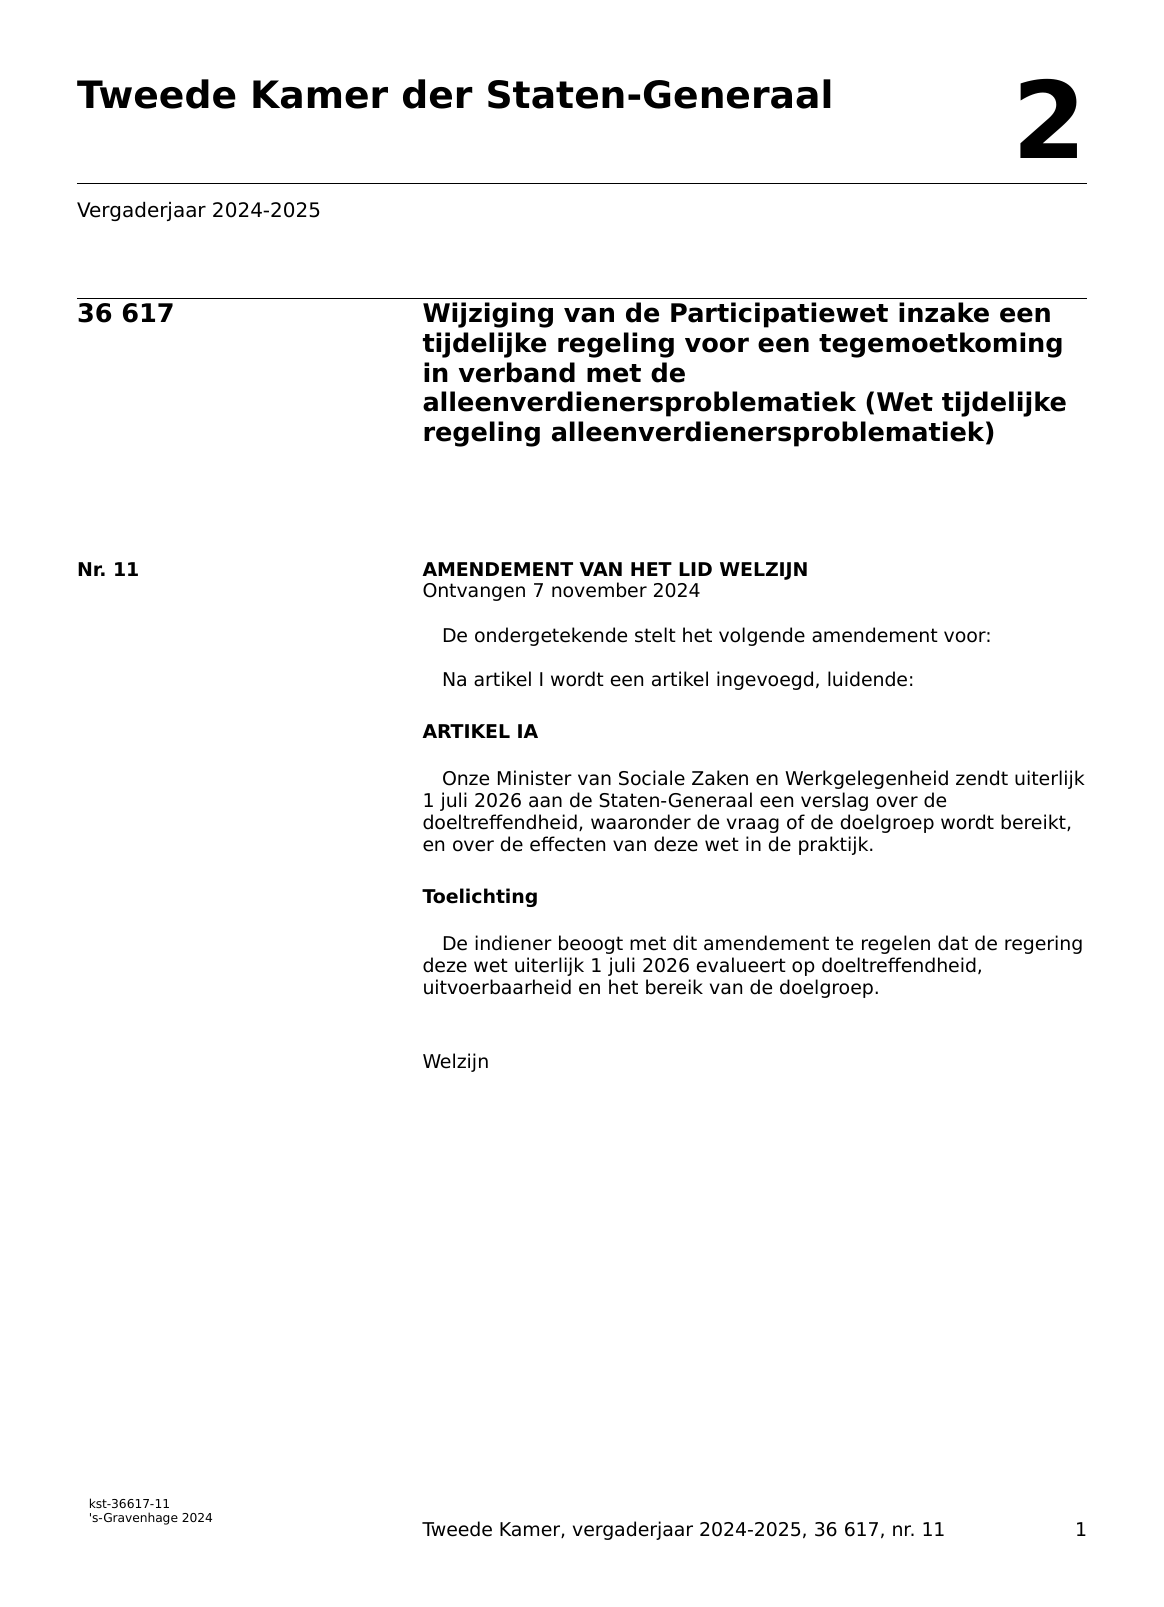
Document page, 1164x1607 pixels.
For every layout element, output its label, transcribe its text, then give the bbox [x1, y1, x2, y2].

table_cell Vergaderjaar 2024-2025 [77, 184, 1087, 298]
subtitle ARTIKEL IA [422, 721, 1087, 743]
text Welzijn [422, 1028, 1087, 1072]
text De ondergetekende stelt het volgende amendement voor: [422, 624, 1087, 647]
subtitle Nr. 11 AMENDEMENT VAN HET LID WELZIJN [77, 558, 1087, 580]
text Ontvangen 7 november 2024 [422, 580, 1087, 602]
text De indiener beoogt met dit amendement te regelen dat de regering deze wet uiterlijk 1 juli 2026 evalueert op doeltreffendheid, uitvoerbaarheid en het bereik van de doelgroep. [422, 933, 1087, 998]
text Na artikel I wordt een artikel ingevoegd, luidende: [422, 669, 1087, 691]
text kst-36617-11 [88, 1497, 323, 1511]
subtitle Toelichting [422, 886, 1087, 908]
table_header 2 [886, 59, 1087, 183]
text 's-Gravenhage 2024 [88, 1511, 323, 1525]
table_header Tweede Kamer der Staten-Generaal [77, 59, 886, 183]
subtitle 36 617 Wijziging van de Participatiewet inzake een tijdelijke regeling voor een tegemoetkoming in verband met de alleenverdienersproblematiek (Wet tijdelijke regeling alleenverdienersproblematiek) [77, 299, 1087, 447]
text Onze Minister van Sociale Zaken en Werkgelegenheid zendt uiterlijk 1 juli 2026 aan de Staten-Generaal een verslag over de doeltreffendheid, waaronder de vraag of de doelgroep wordt bereikt, en over de effecten van deze wet in de praktijk. [422, 768, 1087, 856]
